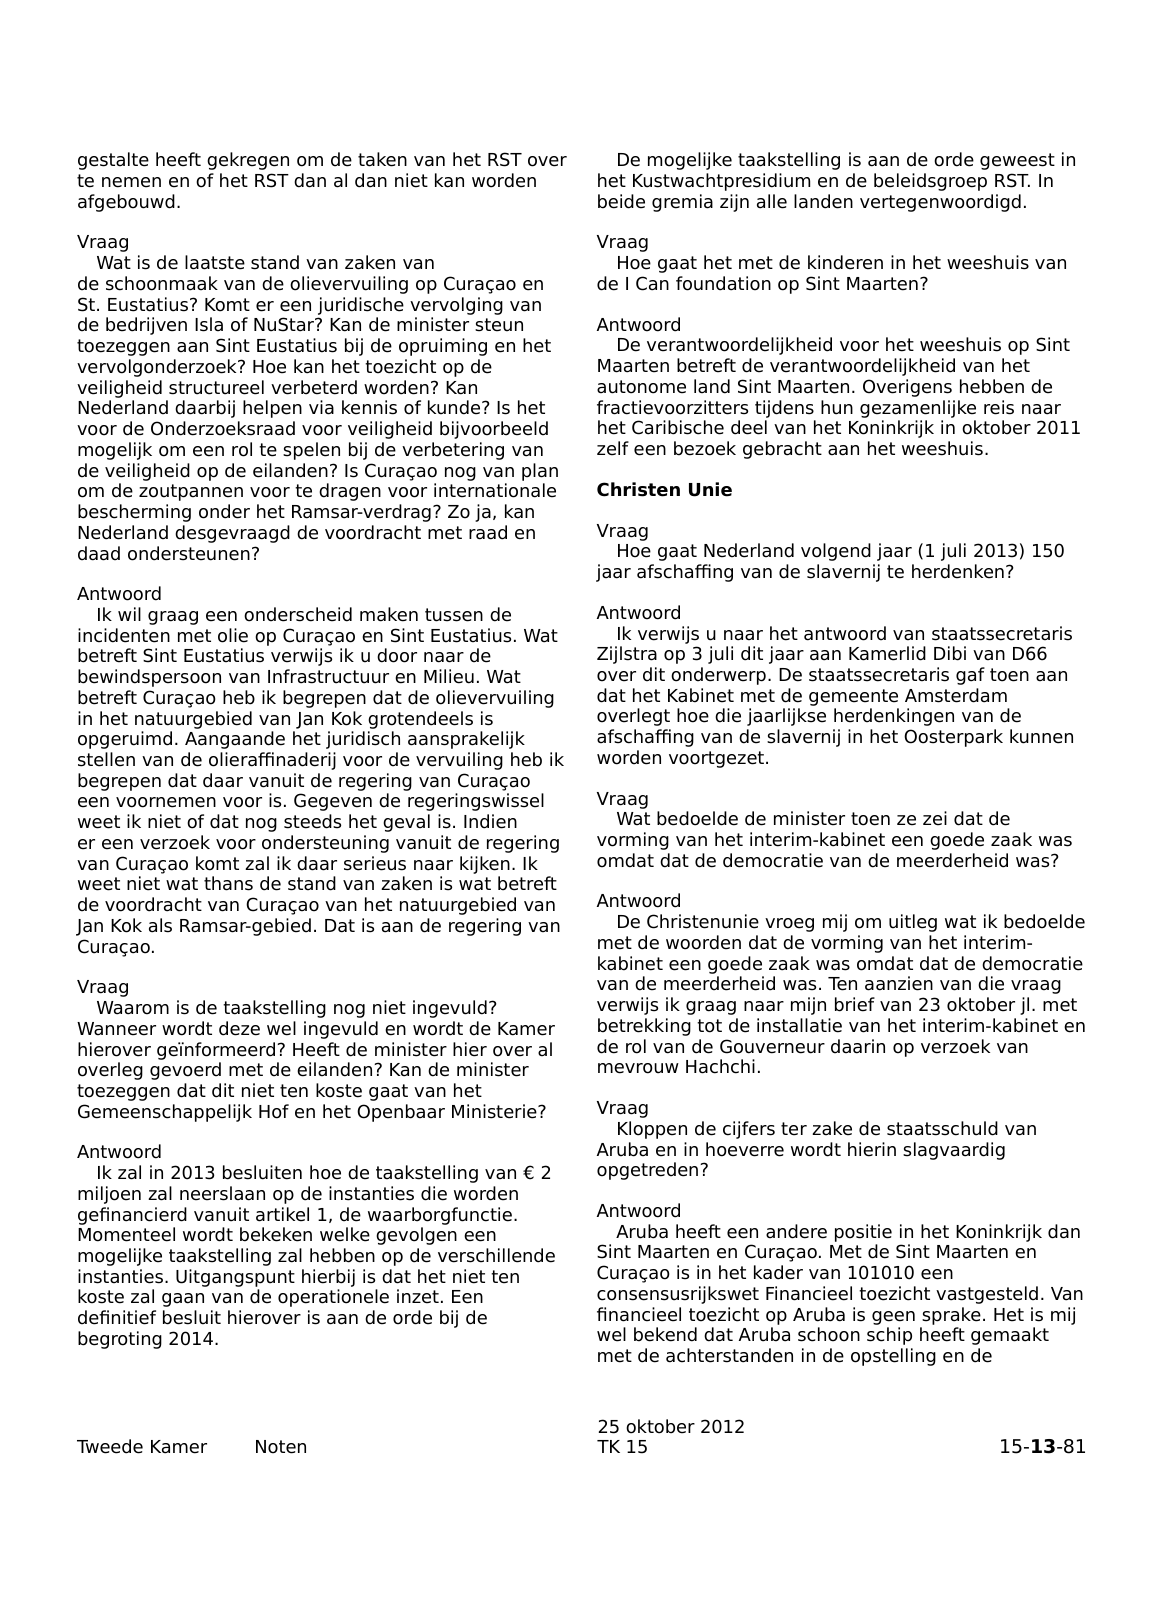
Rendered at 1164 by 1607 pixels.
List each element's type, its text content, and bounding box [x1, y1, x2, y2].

text Vraag [596, 1098, 1087, 1119]
text gestalte heeft gekregen om de taken van het RST over te nemen en of het RST dan al dan niet kan worden afgebouwd. [77, 150, 567, 212]
text Antwoord [77, 584, 567, 605]
text Hoe gaat Nederland volgend jaar (1 juli 2013) 150 jaar afschaffing van de slavernij te herdenken? [596, 541, 1087, 583]
text De verantwoordelijkheid voor het weeshuis op Sint Maarten betreft de verantwoordelijkheid van het autonome land Sint Maarten. Overigens hebben de fractievoorzitters tijdens hun gezamenlijke reis naar het Caribische deel van het Koninkrijk in oktober 2011 zelf een bezoek gebracht aan het weeshuis. [596, 335, 1087, 460]
text Aruba heeft een andere positie in het Koninkrijk dan Sint Maarten en Curaçao. Met de Sint Maarten en Curaçao is in het kader van 101010 een consensusrijkswet Financieel toezicht vastgesteld. Van financieel toezicht op Aruba is geen sprake. Het is mij wel bekend dat Aruba schoon schip heeft gemaakt met de achterstanden in de opstelling en de [596, 1222, 1087, 1367]
text Antwoord [77, 1142, 567, 1163]
text Ik verwijs u naar het antwoord van staatssecretaris Zijlstra op 3 juli dit jaar aan Kamerlid Dibi van D66 over dit onderwerp. De staatssecretaris gaf toen aan dat het Kabinet met de gemeente Amsterdam overlegt hoe die jaarlijkse herdenkingen van de afschaffing van de slavernij in het Oosterpark kunnen worden voortgezet. [596, 623, 1087, 768]
text Ik zal in 2013 besluiten hoe de taakstelling van € 2 miljoen zal neerslaan op de instanties die worden gefinancierd vanuit artikel 1, de waarborgfunctie. Momenteel wordt bekeken welke gevolgen een mogelijke taakstelling zal hebben op de verschillende instanties. Uitgangspunt hierbij is dat het niet ten koste zal gaan van de operationele inzet. Een definitief besluit hierover is aan de orde bij de begroting 2014. [77, 1163, 567, 1349]
text Antwoord [596, 314, 1087, 335]
text Vraag [77, 232, 567, 253]
text Ik wil graag een onderscheid maken tussen de incidenten met olie op Curaçao en Sint Eustatius. Wat betreft Sint Eustatius verwijs ik u door naar de bewindspersoon van Infrastructuur en Milieu. Wat betreft Curaçao heb ik begrepen dat de olievervuiling in het natuurgebied van Jan Kok grotendeels is opgeruimd. Aangaande het juridisch aansprakelijk stellen van de olieraffinaderij voor de vervuiling heb ik begrepen dat daar vanuit de regering van Curaçao een voornemen voor is. Gegeven de regeringswissel weet ik niet of dat nog steeds het geval is. Indien er een verzoek voor ondersteuning vanuit de regering van Curaçao komt zal ik daar serieus naar kijken. Ik weet niet wat thans de stand van zaken is wat betreft de voordracht van Curaçao van het natuurgebied van Jan Kok als Ramsar-gebied. Dat is aan de regering van Curaçao. [77, 605, 567, 957]
text Kloppen de cijfers ter zake de staatsschuld van Aruba en in hoeverre wordt hierin slagvaardig opgetreden? [596, 1119, 1087, 1181]
text Wat is de laatste stand van zaken van de schoonmaak van de olievervuiling op Curaçao en St. Eustatius? Komt er een juridische vervolging van de bedrijven Isla of NuStar? Kan de minister steun toezeggen aan Sint Eustatius bij de opruiming en het vervolgonderzoek? Hoe kan het toezicht op de veiligheid structureel verbeterd worden? Kan Nederland daarbij helpen via kennis of kunde? Is het voor de Onderzoeksraad voor veiligheid bijvoorbeeld mogelijk om een rol te spelen bij de verbetering van de veiligheid op de eilanden? Is Curaçao nog van plan om de zoutpannen voor te dragen voor internationale bescherming onder het Ramsar-verdrag? Zo ja, kan Nederland desgevraagd de voordracht met raad en daad ondersteunen? [77, 253, 567, 564]
text Vraag [596, 520, 1087, 541]
text Vraag [77, 977, 567, 998]
text Vraag [596, 788, 1087, 809]
text Wat bedoelde de minister toen ze zei dat de vorming van het interim-kabinet een goede zaak was omdat dat de democratie van de meerderheid was? [596, 809, 1087, 871]
text Antwoord [596, 603, 1087, 623]
text Antwoord [596, 891, 1087, 912]
text Christen Unie [596, 480, 1087, 500]
text Vraag [596, 232, 1087, 253]
text Hoe gaat het met de kinderen in het weeshuis van de I Can foundation op Sint Maarten? [596, 253, 1087, 294]
text Antwoord [596, 1201, 1087, 1222]
text De mogelijke taakstelling is aan de orde geweest in het Kustwachtpresidium en de beleidsgroep RST. In beide gremia zijn alle landen vertegenwoordigd. [596, 150, 1087, 212]
text De Christenunie vroeg mij om uitleg wat ik bedoelde met de woorden dat de vorming van het interim-kabinet een goede zaak was omdat dat de democratie van de meerderheid was. Ten aanzien van die vraag verwijs ik graag naar mijn brief van 23 oktober jl. met betrekking tot de installatie van het interim-kabinet en de rol van de Gouverneur daarin op verzoek van mevrouw Hachchi. [596, 912, 1087, 1078]
text Waarom is de taakstelling nog niet ingevuld? Wanneer wordt deze wel ingevuld en wordt de Kamer hierover geïnformeerd? Heeft de minister hier over al overleg gevoerd met de eilanden? Kan de minister toezeggen dat dit niet ten koste gaat van het Gemeenschappelijk Hof en het Openbaar Ministerie? [77, 998, 567, 1122]
